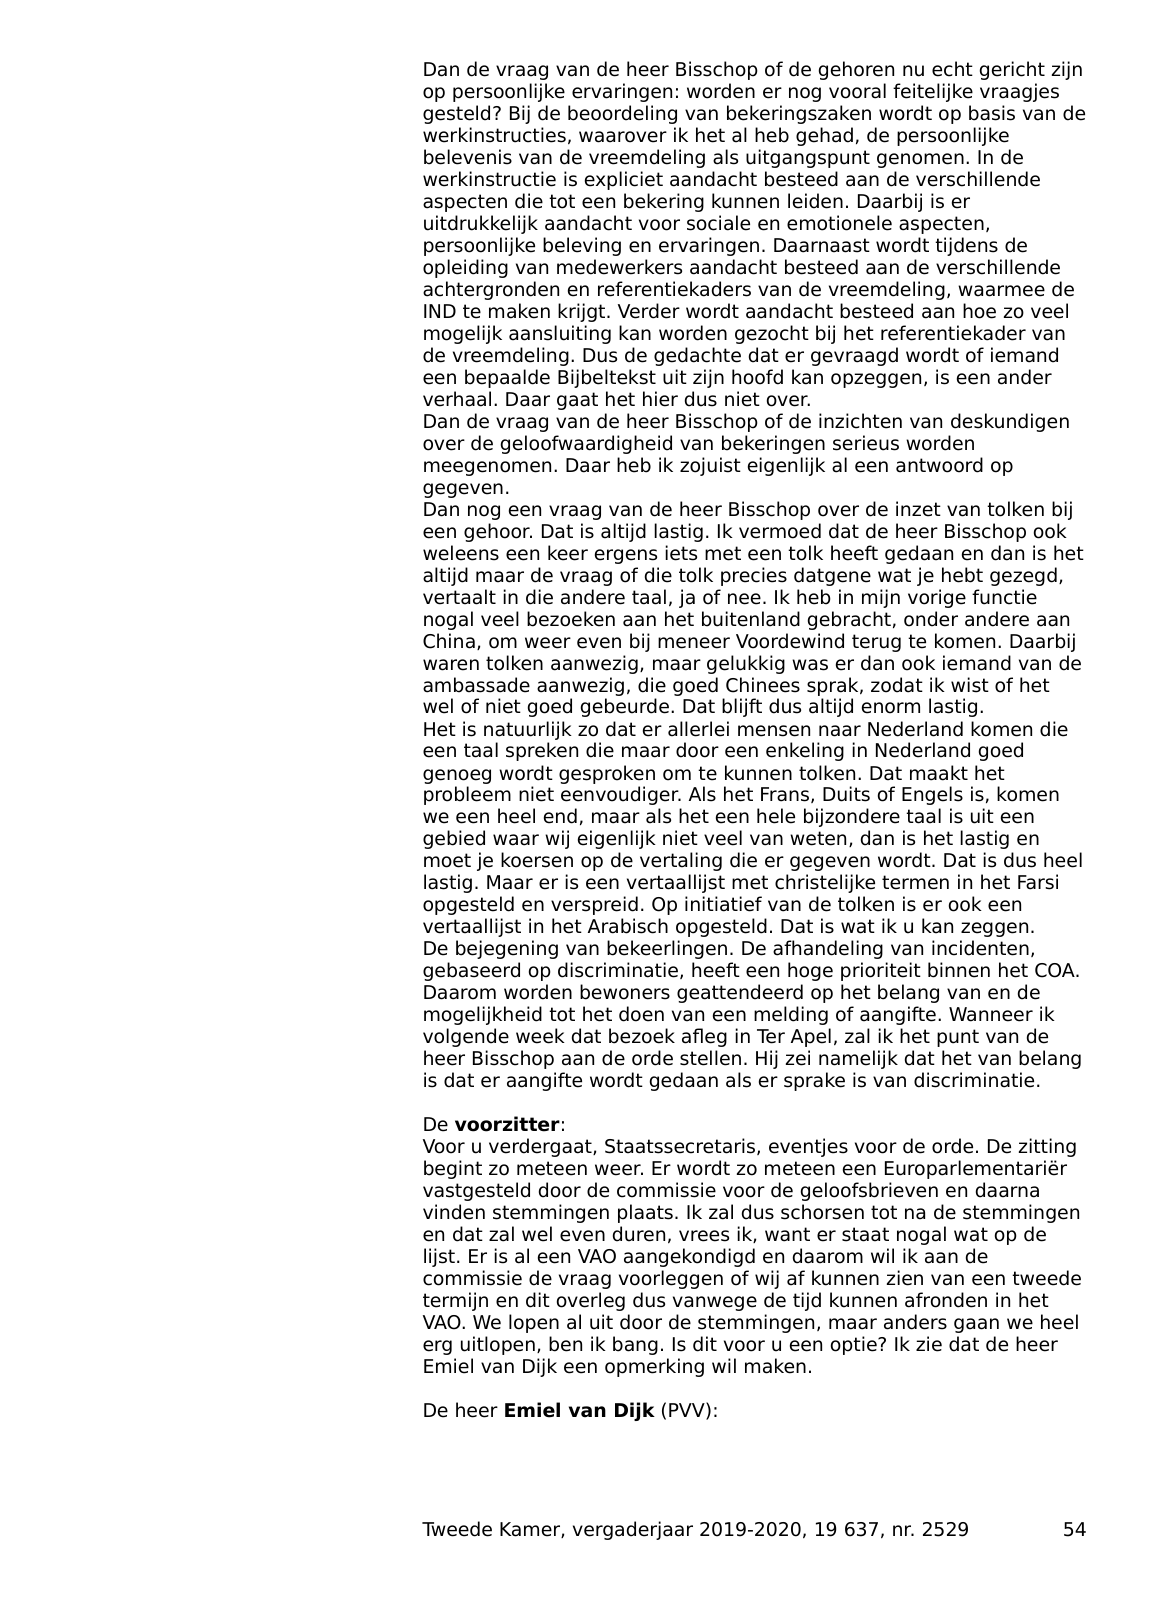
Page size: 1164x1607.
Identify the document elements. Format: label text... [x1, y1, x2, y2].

text Dan nog een vraag van de heer Bisschop over de inzet van tolken bij een gehoor. Dat is altijd lastig. Ik vermoed dat de heer Bisschop ook weleens een keer ergens iets met een tolk heeft gedaan en dan is het altijd maar de vraag of die tolk precies datgene wat je hebt gezegd, vertaalt in die andere taal, ja of nee. Ik heb in mijn vorige functie nogal veel bezoeken aan het buitenland gebracht, onder andere aan China, om weer even bij meneer Voordewind terug te komen. Daarbij waren tolken aanwezig, maar gelukkig was er dan ook iemand van de ambassade aanwezig, die goed Chinees sprak, zodat ik wist of het wel of niet goed gebeurde. Dat blijft dus altijd enorm lastig. [422, 499, 1087, 718]
text Het is natuurlijk zo dat er allerlei mensen naar Nederland komen die een taal spreken die maar door een enkeling in Nederland goed genoeg wordt gesproken om te kunnen tolken. Dat maakt het probleem niet eenvoudiger. Als het Frans, Duits of Engels is, komen we een heel end, maar als het een hele bijzondere taal is uit een gebied waar wij eigenlijk niet veel van weten, dan is het lastig en moet je koersen op de vertaling die er gegeven wordt. Dat is dus heel lastig. Maar er is een vertaallijst met christelijke termen in het Farsi opgesteld en verspreid. Op initiatief van de tolken is er ook een vertaallijst in het Arabisch opgesteld. Dat is wat ik u kan zeggen. [422, 718, 1087, 938]
text De heer Emiel van Dijk (PVV): [422, 1400, 1087, 1422]
text De voorzitter: [422, 1114, 1087, 1136]
text De bejegening van bekeerlingen. De afhandeling van incidenten, gebaseerd op discriminatie, heeft een hoge prioriteit binnen het COA. Daarom worden bewoners geattendeerd op het belang van en de mogelijkheid tot het doen van een melding of aangifte. Wanneer ik volgende week dat bezoek afleg in Ter Apel, zal ik het punt van de heer Bisschop aan de orde stellen. Hij zei namelijk dat het van belang is dat er aangifte wordt gedaan als er sprake is van discriminatie. [422, 938, 1087, 1092]
text Dan de vraag van de heer Bisschop of de inzichten van deskundigen over de geloofwaardigheid van bekeringen serieus worden meegenomen. Daar heb ik zojuist eigenlijk al een antwoord op gegeven. [422, 411, 1087, 499]
text Voor u verdergaat, Staatssecretaris, eventjes voor de orde. De zitting begint zo meteen weer. Er wordt zo meteen een Europarlementariër vastgesteld door de commissie voor de geloofsbrieven en daarna vinden stemmingen plaats. Ik zal dus schorsen tot na de stemmingen en dat zal wel even duren, vrees ik, want er staat nogal wat op de lijst. Er is al een VAO aangekondigd en daarom wil ik aan de commissie de vraag voorleggen of wij af kunnen zien van een tweede termijn en dit overleg dus vanwege de tijd kunnen afronden in het VAO. We lopen al uit door de stemmingen, maar anders gaan we heel erg uitlopen, ben ik bang. Is dit voor u een optie? Ik zie dat de heer Emiel van Dijk een opmerking wil maken. [422, 1136, 1087, 1378]
text Dan de vraag van de heer Bisschop of de gehoren nu echt gericht zijn op persoonlijke ervaringen: worden er nog vooral feitelijke vraagjes gesteld? Bij de beoordeling van bekeringszaken wordt op basis van de werkinstructies, waarover ik het al heb gehad, de persoonlijke belevenis van de vreemdeling als uitgangspunt genomen. In de werkinstructie is expliciet aandacht besteed aan de verschillende aspecten die tot een bekering kunnen leiden. Daarbij is er uitdrukkelijk aandacht voor sociale en emotionele aspecten, persoonlijke beleving en ervaringen. Daarnaast wordt tijdens de opleiding van medewerkers aandacht besteed aan de verschillende achtergronden en referentiekaders van de vreemdeling, waarmee de IND te maken krijgt. Verder wordt aandacht besteed aan hoe zo veel mogelijk aansluiting kan worden gezocht bij het referentiekader van de vreemdeling. Dus de gedachte dat er gevraagd wordt of iemand een bepaalde Bijbeltekst uit zijn hoofd kan opzeggen, is een ander verhaal. Daar gaat het hier dus niet over. [422, 59, 1087, 411]
